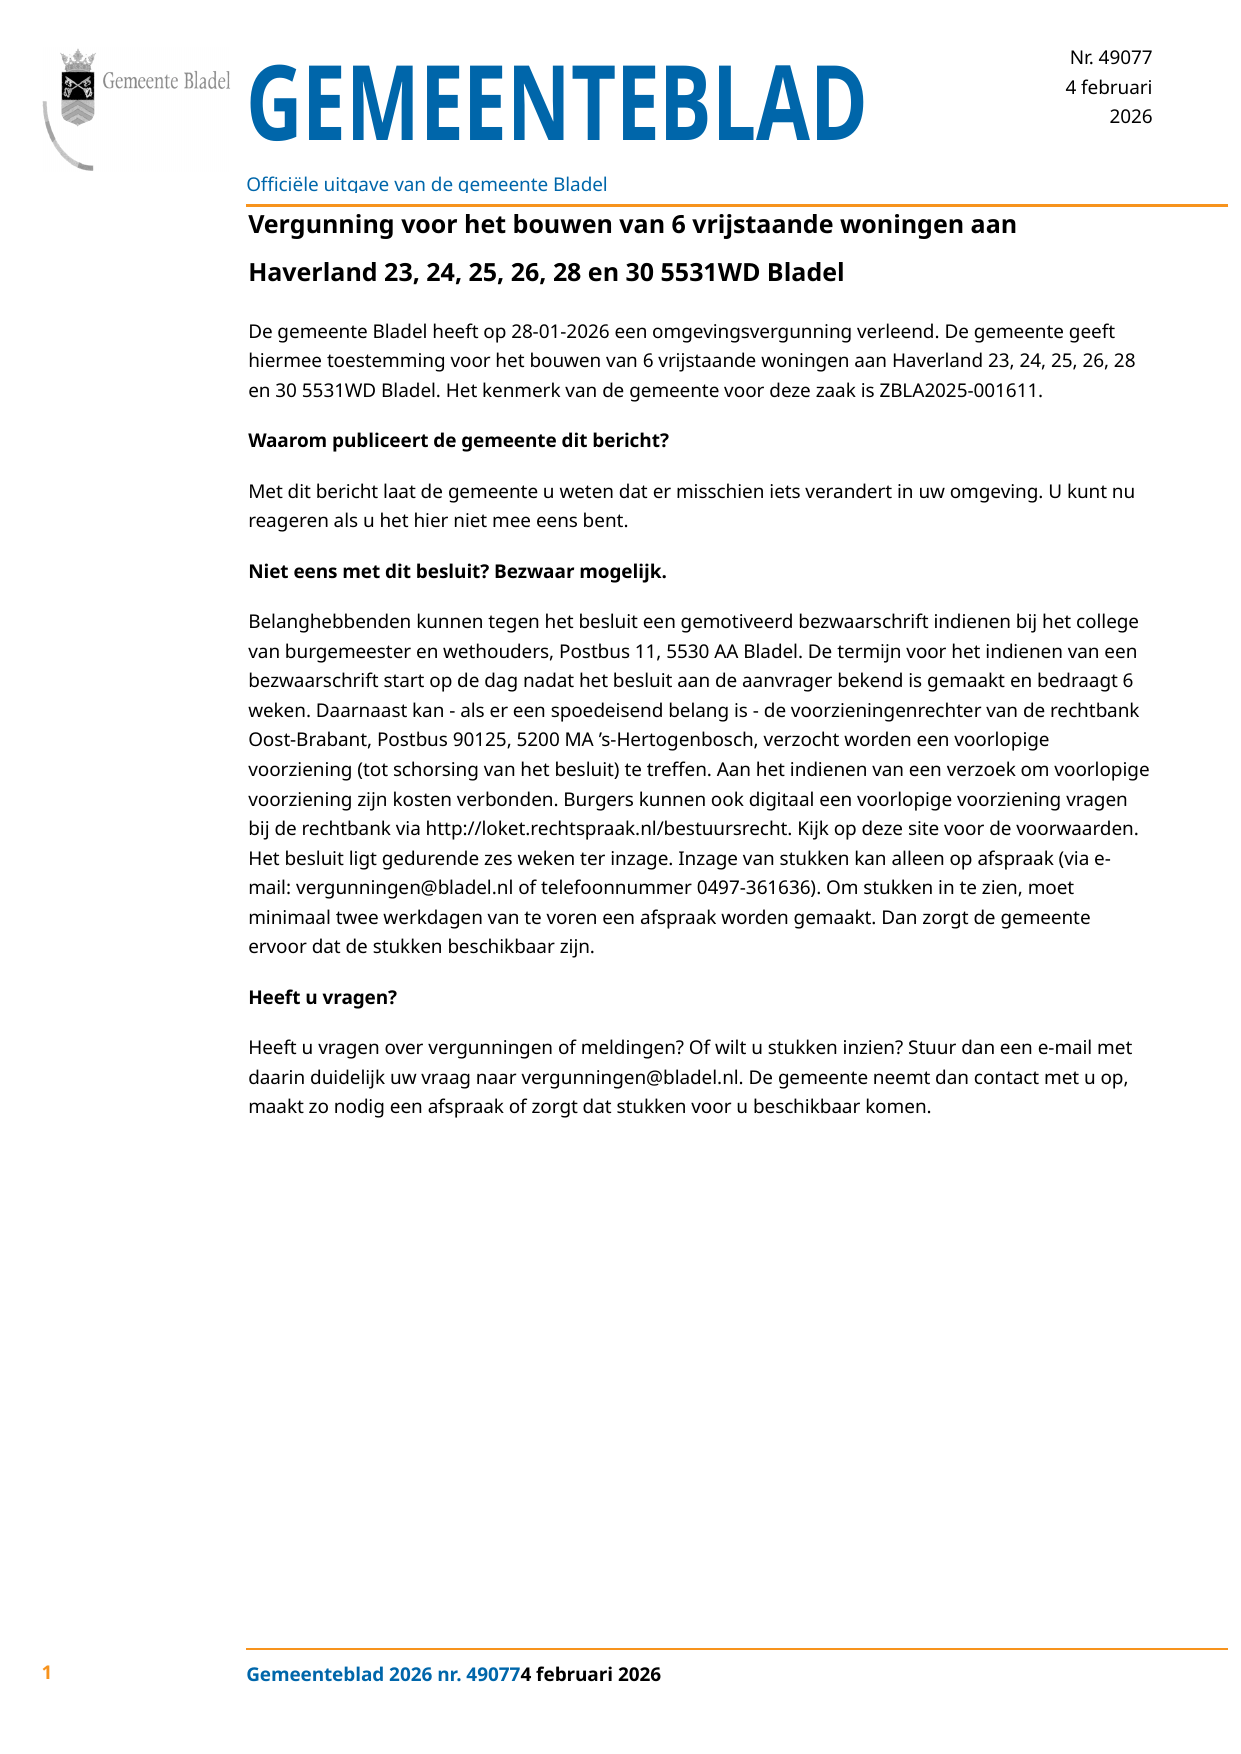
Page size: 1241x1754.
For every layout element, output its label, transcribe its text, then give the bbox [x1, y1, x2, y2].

text Met dit bericht laat de gemeente u weten dat er misschien iets verandert in uw omgeving. U kunt nu reageren als u het hier niet mee eens bent. [248, 478, 1152, 533]
text Belanghebbenden kunnen tegen het besluit een gemotiveerd bezwaarschrift indienen bij het college van burgemeester en wethouders, Postbus 11, 5530 AA Bladel. De termijn voor het indienen van een bezwaarschrift start op de dag nadat het besluit aan de aanvrager bekend is gemaakt en bedraagt 6 weken. Daarnaast kan - als er een spoedeisend belang is - de voorzieningenrechter van de rechtbank Oost-Brabant, Postbus 90125, 5200 MA ’s-Hertogenbosch, verzocht worden een voorlopige voorziening (tot schorsing van het besluit) te treffen. Aan het indienen van een verzoek om voorlopige voorziening zijn kosten verbonden. Burgers kunnen ook digitaal een voorlopige voorziening vragen bij de rechtbank via http://loket.rechtspraak.nl/bestuursrecht. Kijk op deze site voor de voorwaarden. Het besluit ligt gedurende zes weken ter inzage. Inzage van stukken kan alleen op afspraak (via e-mail: vergunningen@bladel.nl of telefoonnummer 0497-361636). Om stukken in te zien, moet minimaal twee werkdagen van te voren een afspraak worden gemaakt. Dan zorgt de gemeente ervoor dat de stukken beschikbaar zijn. [248, 608, 1152, 959]
text Waarom publiceert de gemeente dit bericht? [248, 427, 1152, 453]
text Vergunning voor het bouwen van 6 vrijstaande woningen aan Haverland 23, 24, 25, 26, 28 en 30 5531WD Bladel [248, 207, 1152, 288]
picture [41, 47, 231, 172]
text De gemeente Bladel heeft op 28-01-2026 een omgevingsvergunning verleend. De gemeente geeft hiermee toestemming voor het bouwen van 6 vrijstaande woningen aan Haverland 23, 24, 25, 26, 28 en 30 5531WD Bladel. Het kenmerk van de gemeente voor deze zaak is ZBLA2025-001611. [248, 318, 1152, 403]
text Niet eens met dit besluit? Bezwaar mogelijk. [248, 558, 1152, 584]
text Heeft u vragen? [248, 984, 1152, 1010]
text Heeft u vragen over vergunningen of meldingen? Of wilt u stukken inzien? Stuur dan een e-mail met daarin duidelijk uw vraag naar vergunningen@bladel.nl. De gemeente neemt dan contact met u op, maakt zo nodig een afspraak of zorgt dat stukken voor u beschikbaar komen. [248, 1034, 1152, 1119]
